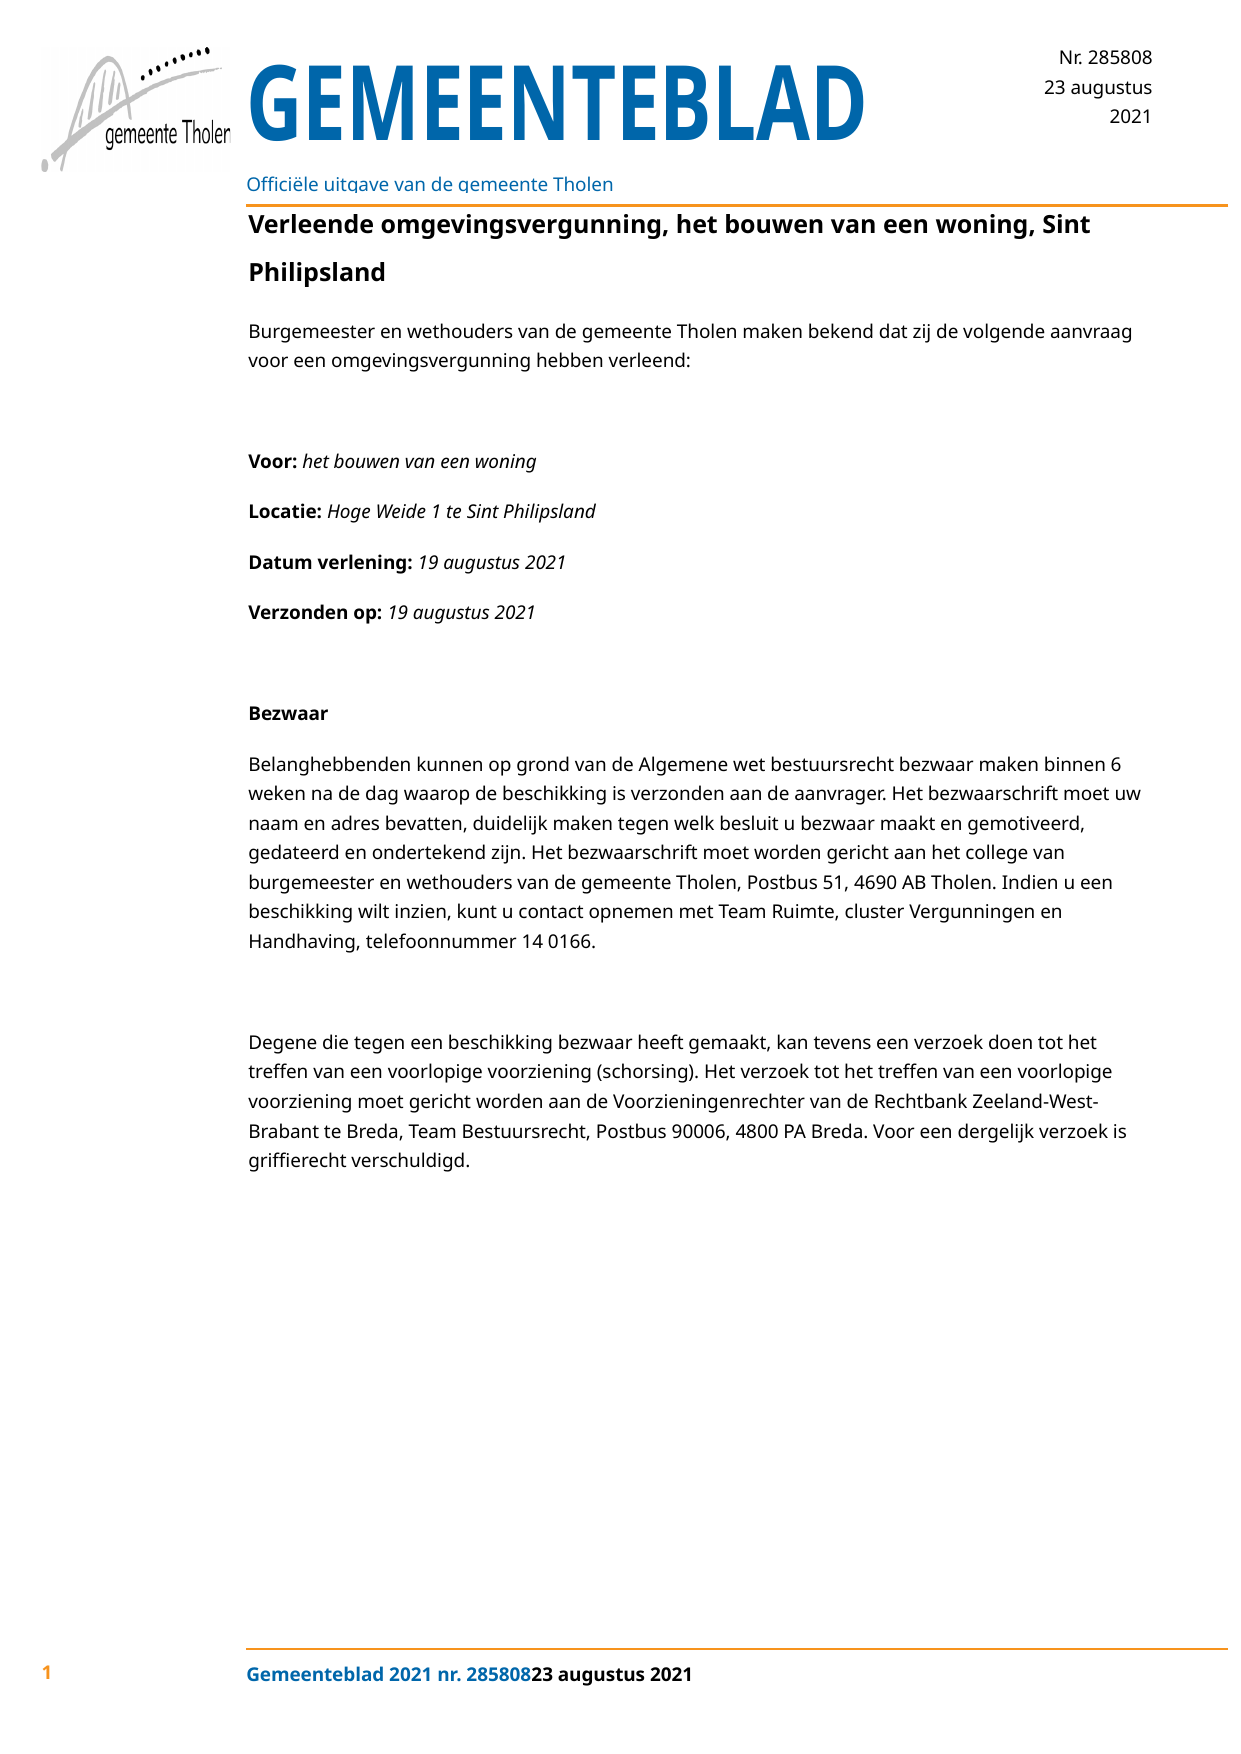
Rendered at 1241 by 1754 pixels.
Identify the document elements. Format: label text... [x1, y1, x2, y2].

text Datum verlening: 19 augustus 2021 [248, 549, 1152, 575]
text Belanghebbenden kunnen op grond van de Algemene wet bestuursrecht bezwaar maken binnen 6 weken na de dag waarop de beschikking is verzonden aan de aanvrager. Het bezwaarschrift moet uw naam en adres bevatten, duidelijk maken tegen welk besluit u bezwaar maakt en gemotiveerd, gedateerd en ondertekend zijn. Het bezwaarschrift moet worden gericht aan het college van burgemeester en wethouders van de gemeente Tholen, Postbus 51, 4690 AB Tholen. Indien u een beschikking wilt inzien, kunt u contact opnemen met Team Ruimte, cluster Vergunningen en Handhaving, telefoonnummer 14 0166. [248, 751, 1152, 954]
picture [41, 47, 231, 172]
text Verzonden op: 19 augustus 2021 [248, 599, 1152, 625]
text Locatie: Hoge Weide 1 te Sint Philipsland [248, 499, 1152, 524]
text Bezwaar [248, 700, 1152, 726]
text Degene die tegen een beschikking bezwaar heeft gemaakt, kan tevens een verzoek doen tot het treffen van een voorlopige voorziening (schorsing). Het verzoek tot het treffen van een voorlopige voorziening moet gericht worden aan de Voorzieningenrechter van de Rechtbank Zeeland-West-Brabant te Breda, Team Bestuursrecht, Postbus 90006, 4800 PA Breda. Voor een dergelijk verzoek is griffierecht verschuldigd. [248, 1029, 1152, 1173]
text Verleende omgevingsvergunning, het bouwen van een woning, Sint Philipsland [248, 207, 1152, 288]
text Burgemeester en wethouders van de gemeente Tholen maken bekend dat zij de volgende aanvraag voor een omgevingsvergunning hebben verleend: [248, 318, 1152, 373]
text Voor: het bouwen van een woning [248, 448, 1152, 474]
